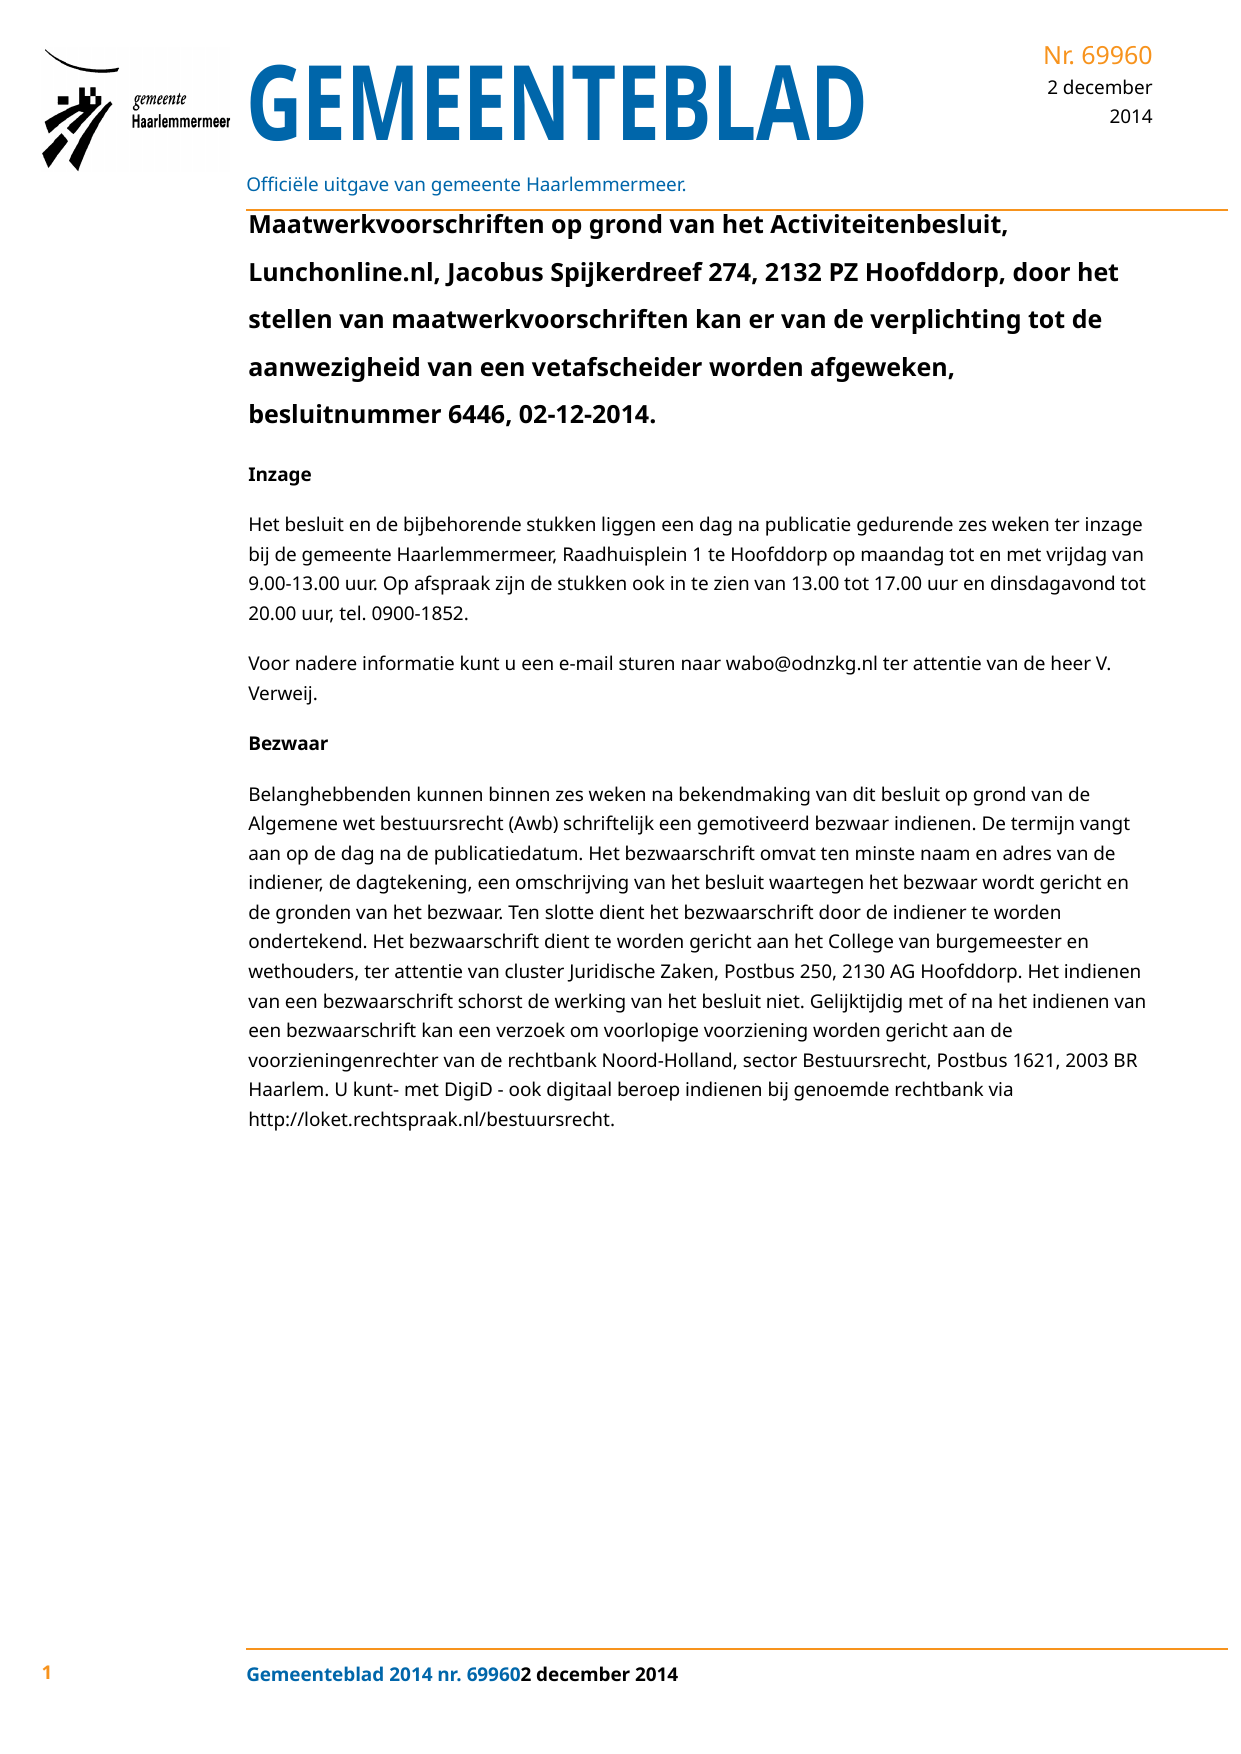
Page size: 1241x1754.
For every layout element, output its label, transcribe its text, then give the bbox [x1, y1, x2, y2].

text Bezwaar [248, 730, 1152, 756]
picture [41, 47, 231, 172]
text Het besluit en de bijbehorende stukken liggen een dag na publicatie gedurende zes weken ter inzage bij de gemeente Haarlemmermeer, Raadhuisplein 1 te Hoofddorp op maandag tot en met vrijdag van 9.00-13.00 uur. Op afspraak zijn de stukken ook in te zien van 13.00 tot 17.00 uur en dinsdagavond tot 20.00 uur, tel. 0900-1852. [248, 511, 1152, 626]
text Inzage [248, 461, 1152, 486]
text Maatwerkvoorschriften op grond van het Activiteitenbesluit, Lunchonline.nl, Jacobus Spijkerdreef 274, 2132 PZ Hoofddorp, door het stellen van maatwerkvoorschriften kan er van de verplichting tot de aanwezigheid van een vetafscheider worden afgeweken, besluitnummer 6446, 02-12-2014. [248, 211, 1152, 431]
text Belanghebbenden kunnen binnen zes weken na bekendmaking van dit besluit op grond van de Algemene wet bestuursrecht (Awb) schriftelijk een gemotiveerd bezwaar indienen. De termijn vangt aan op de dag na de publicatiedatum. Het bezwaarschrift omvat ten minste naam en adres van de indiener, de dagtekening, een omschrijving van het besluit waartegen het bezwaar wordt gericht en de gronden van het bezwaar. Ten slotte dient het bezwaarschrift door de indiener te worden ondertekend. Het bezwaarschrift dient te worden gericht aan het College van burgemeester en wethouders, ter attentie van cluster Juridische Zaken, Postbus 250, 2130 AG Hoofddorp. Het indienen van een bezwaarschrift schorst de werking van het besluit niet. Gelijktijdig met of na het indienen van een bezwaarschrift kan een verzoek om voorlopige voorziening worden gericht aan de voorzieningenrechter van de rechtbank Noord-Holland, sector Bestuursrecht, Postbus 1621, 2003 BR Haarlem. U kunt- met DigiD - ook digitaal beroep indienen bij genoemde rechtbank via http://loket.rechtspraak.nl/bestuursrecht. [248, 781, 1152, 1132]
text Voor nadere informatie kunt u een e-mail sturen naar wabo@odnzkg.nl ter attentie van de heer V. Verweij. [248, 650, 1152, 706]
